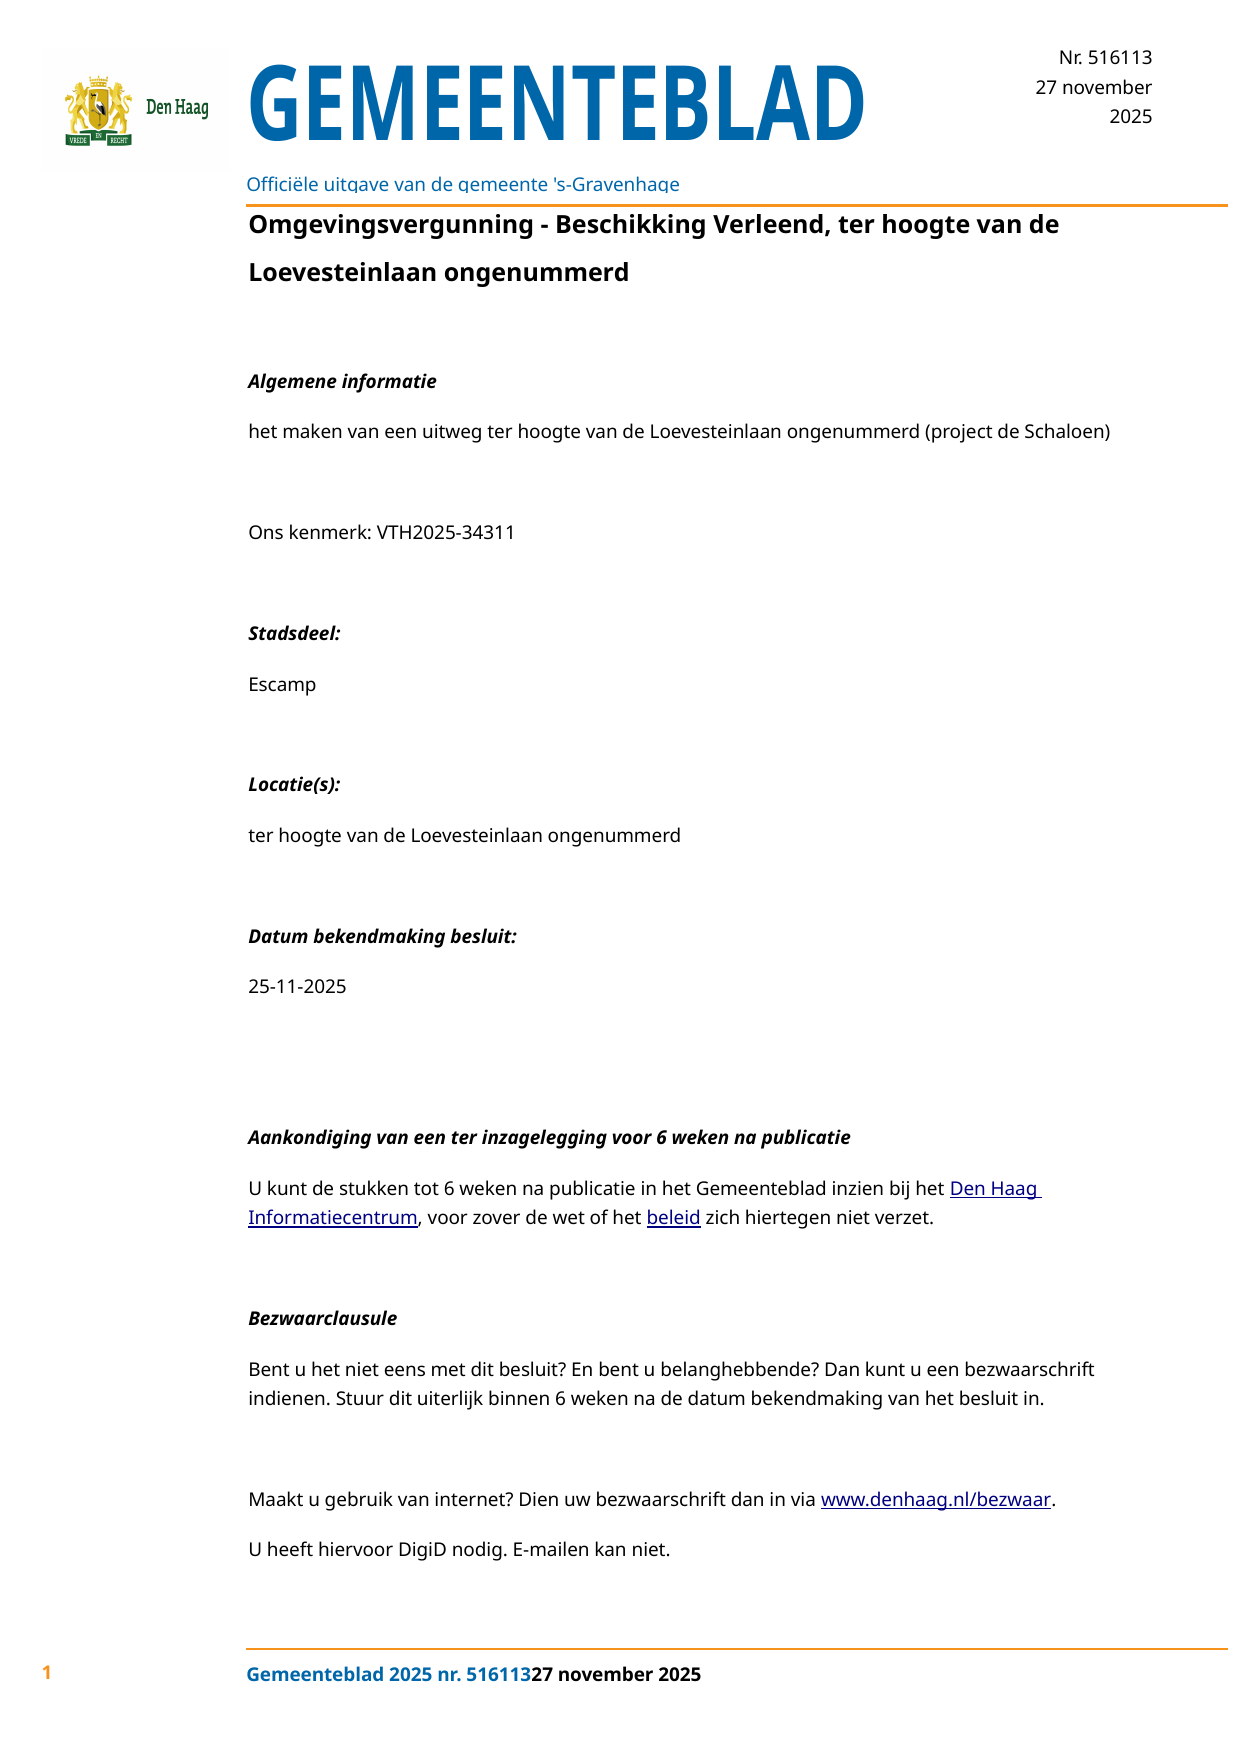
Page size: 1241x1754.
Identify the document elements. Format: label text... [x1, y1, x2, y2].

text het maken van een uitweg ter hoogte van de Loevesteinlaan ongenummerd (project de Schaloen) [248, 419, 1152, 444]
text Maakt u gebruik van internet? Dien uw bezwaarschrift dan in via www.denhaag.nl/bezwaar. [248, 1486, 1152, 1512]
text 25-11-2025 [248, 973, 1152, 999]
text Locatie(s): [248, 772, 1152, 797]
text Ons kenmerk: VTH2025-34311 [248, 519, 1152, 545]
text Bezwaarclausule [248, 1305, 1152, 1331]
text Aankondiging van een ter inzagelegging voor 6 weken na publicatie [248, 1124, 1152, 1150]
text U heeft hiervoor DigiD nodig. E-mailen kan niet. [248, 1537, 1152, 1562]
text Omgevingsvergunning - Beschikking Verleend, ter hoogte van de Loevesteinlaan ongenummerd [248, 207, 1152, 288]
text ter hoogte van de Loevesteinlaan ongenummerd [248, 822, 1152, 848]
text Escamp [248, 671, 1152, 697]
picture [41, 47, 231, 172]
text Datum bekendmaking besluit: [248, 923, 1152, 949]
text Bent u het niet eens met dit besluit? En bent u belanghebbende? Dan kunt u een bezwaarschrift indienen. Stuur dit uiterlijk binnen 6 weken na de datum bekendmaking van het besluit in. [248, 1356, 1152, 1411]
text Stadsdeel: [248, 620, 1152, 646]
text U kunt de stukken tot 6 weken na publicatie in het Gemeenteblad inzien bij het Den Haag Informatiecentrum, voor zover de wet of het beleid zich hiertegen niet verzet. [248, 1175, 1152, 1230]
text Algemene informatie [248, 368, 1152, 394]
